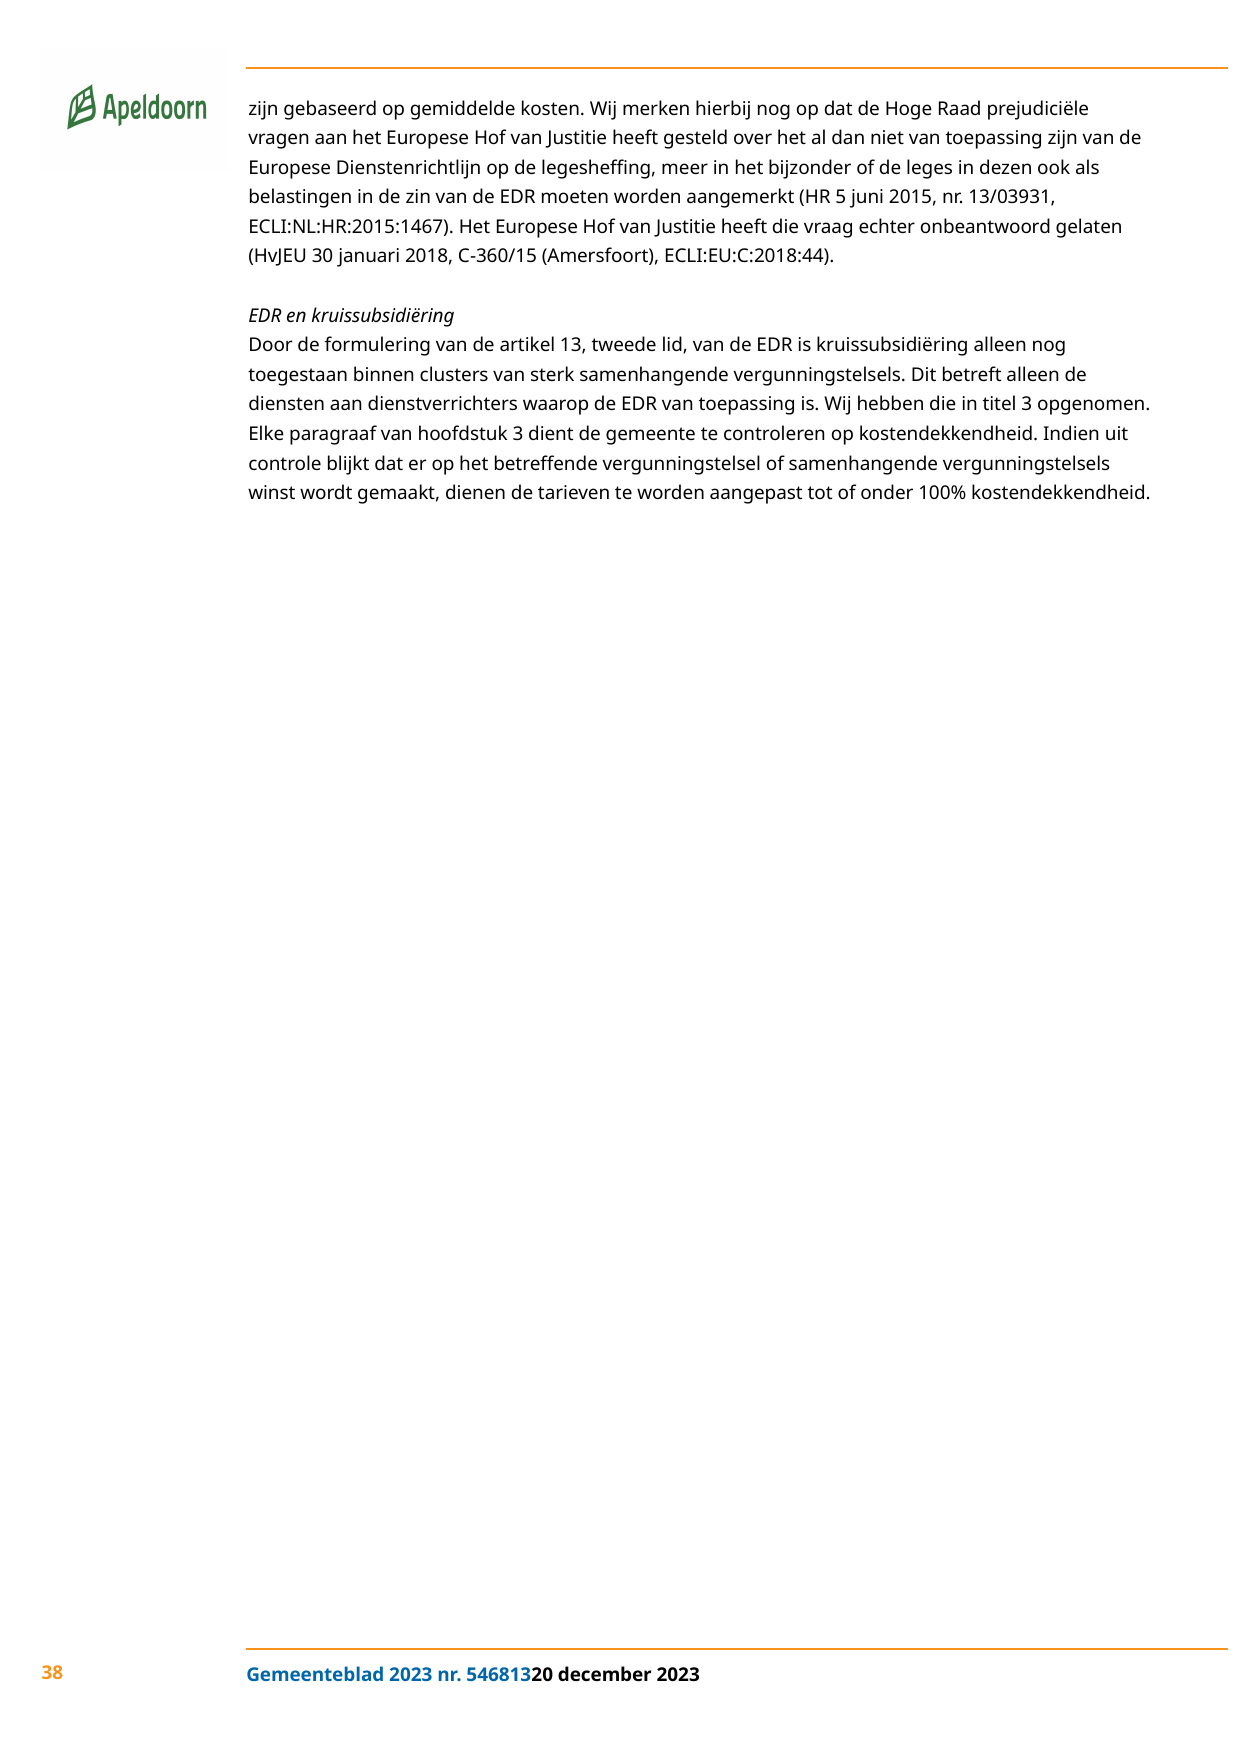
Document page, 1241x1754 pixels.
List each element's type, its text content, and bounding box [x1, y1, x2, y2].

text Door de formulering van de artikel 13, tweede lid, van de EDR is kruissubsidiëring alleen nog toegestaan binnen clusters van sterk samenhangende vergunningstelsels. Dit betreft alleen de diensten aan dienstverrichters waarop de EDR van toepassing is. Wij hebben die in titel 3 opgenomen. Elke paragraaf van hoofdstuk 3 dient de gemeente te controleren op kostendekkendheid. Indien uit controle blijkt dat er op het betreffende vergunningstelsel of samenhangende vergunningstelsels winst wordt gemaakt, dienen de tarieven te worden aangepast tot of onder 100% kostendekkendheid. [248, 331, 1152, 505]
text EDR en kruissubsidiëring [248, 302, 1152, 328]
text zijn gebaseerd op gemiddelde kosten. Wij merken hierbij nog op dat de Hoge Raad prejudiciële vragen aan het Europese Hof van Justitie heeft gesteld over het al dan niet van toepassing zijn van de Europese Dienstenrichtlijn op de legesheffing, meer in het bijzonder of de leges in dezen ook als belastingen in de zin van de EDR moeten worden aangemerkt (HR 5 juni 2015, nr. 13/03931, ECLI:NL:HR:2015:1467). Het Europese Hof van Justitie heeft die vraag echter onbeantwoord gelaten (HvJEU 30 januari 2018, C-360/15 (Amersfoort), ECLI:EU:C:2018:44). [248, 95, 1152, 268]
picture [41, 47, 231, 172]
